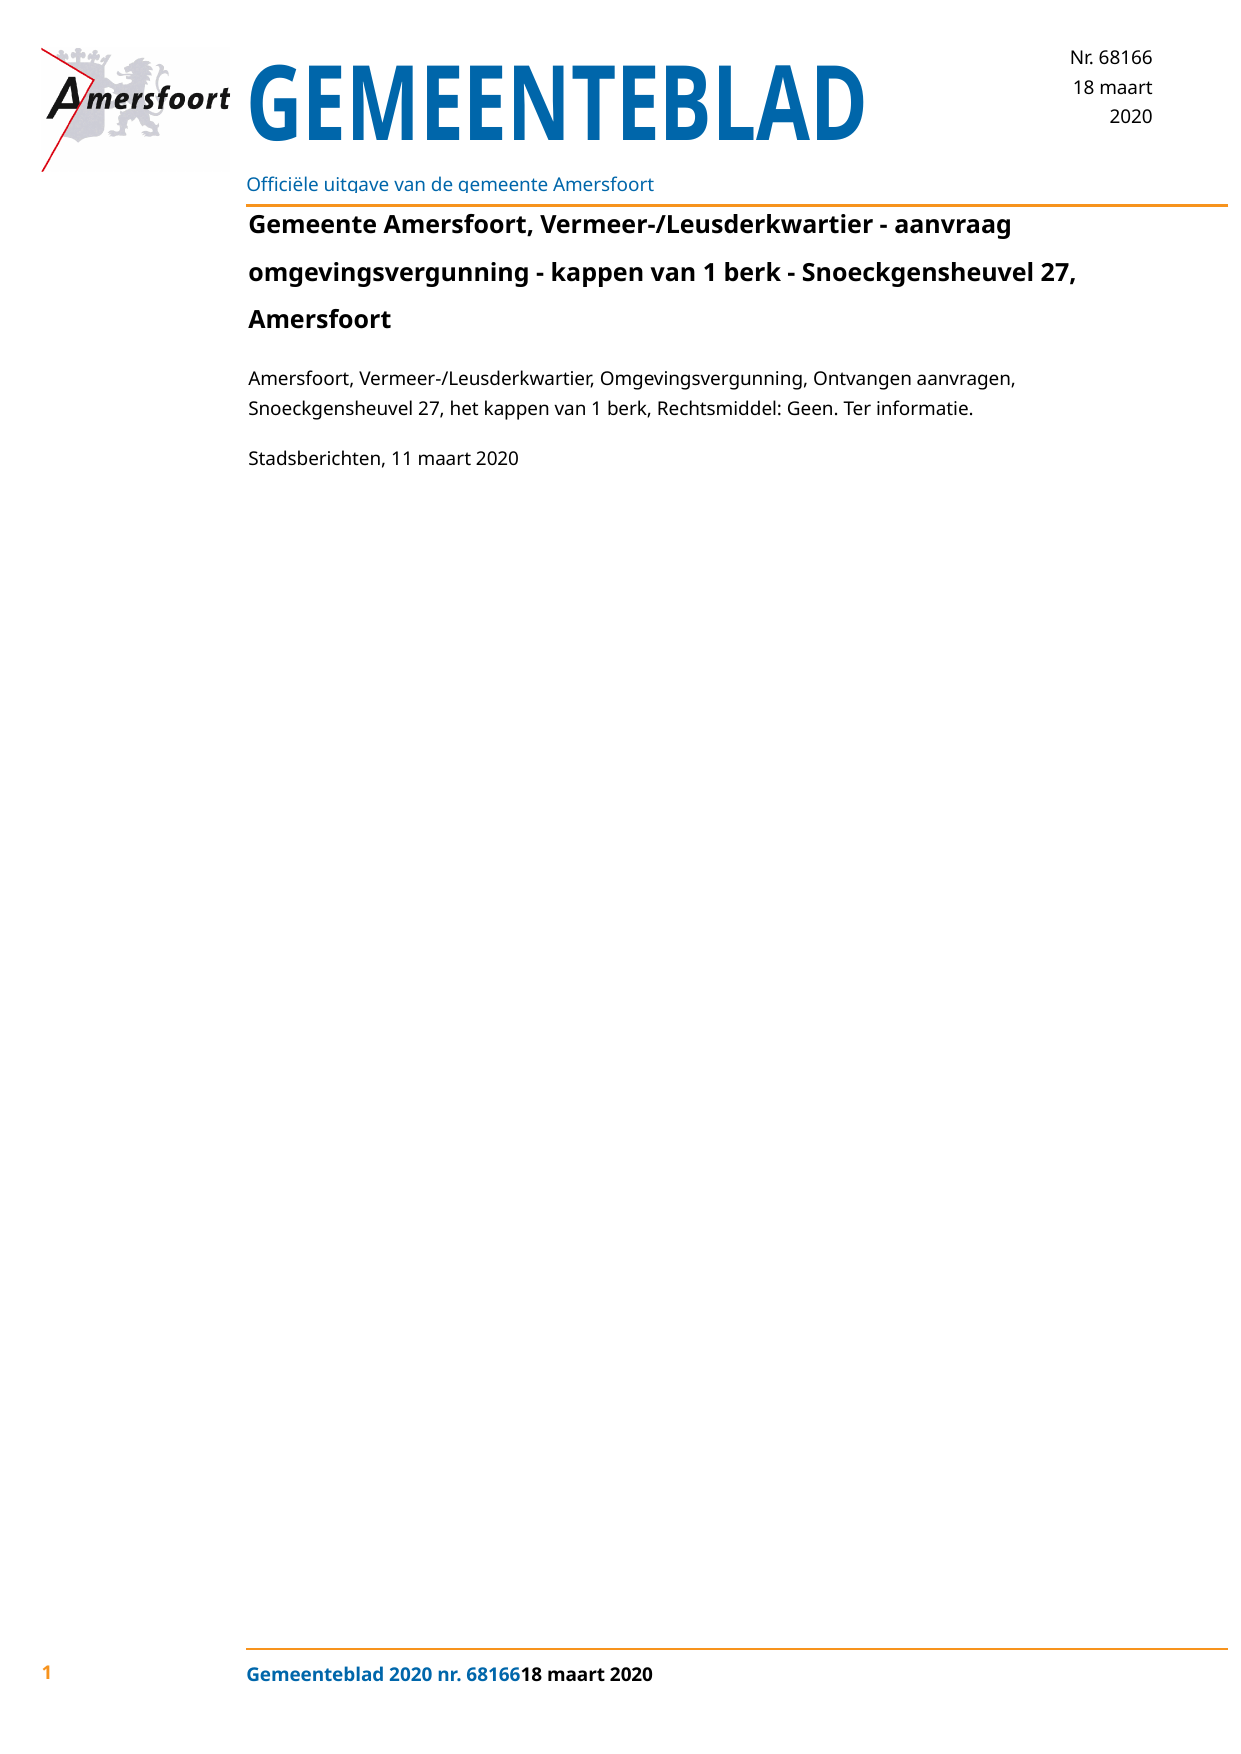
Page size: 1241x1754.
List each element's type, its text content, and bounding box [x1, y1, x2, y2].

picture [41, 47, 231, 172]
text Gemeente Amersfoort, Vermeer-/Leusderkwartier - aanvraag omgevingsvergunning - kappen van 1 berk - Snoeckgensheuvel 27, Amersfoort [248, 207, 1152, 336]
text Amersfoort, Vermeer-/Leusderkwartier, Omgevingsvergunning, Ontvangen aanvragen, Snoeckgensheuvel 27, het kappen van 1 berk, Rechtsmiddel: Geen. Ter informatie. [248, 366, 1152, 421]
text Stadsberichten, 11 maart 2020 [248, 446, 1152, 471]
